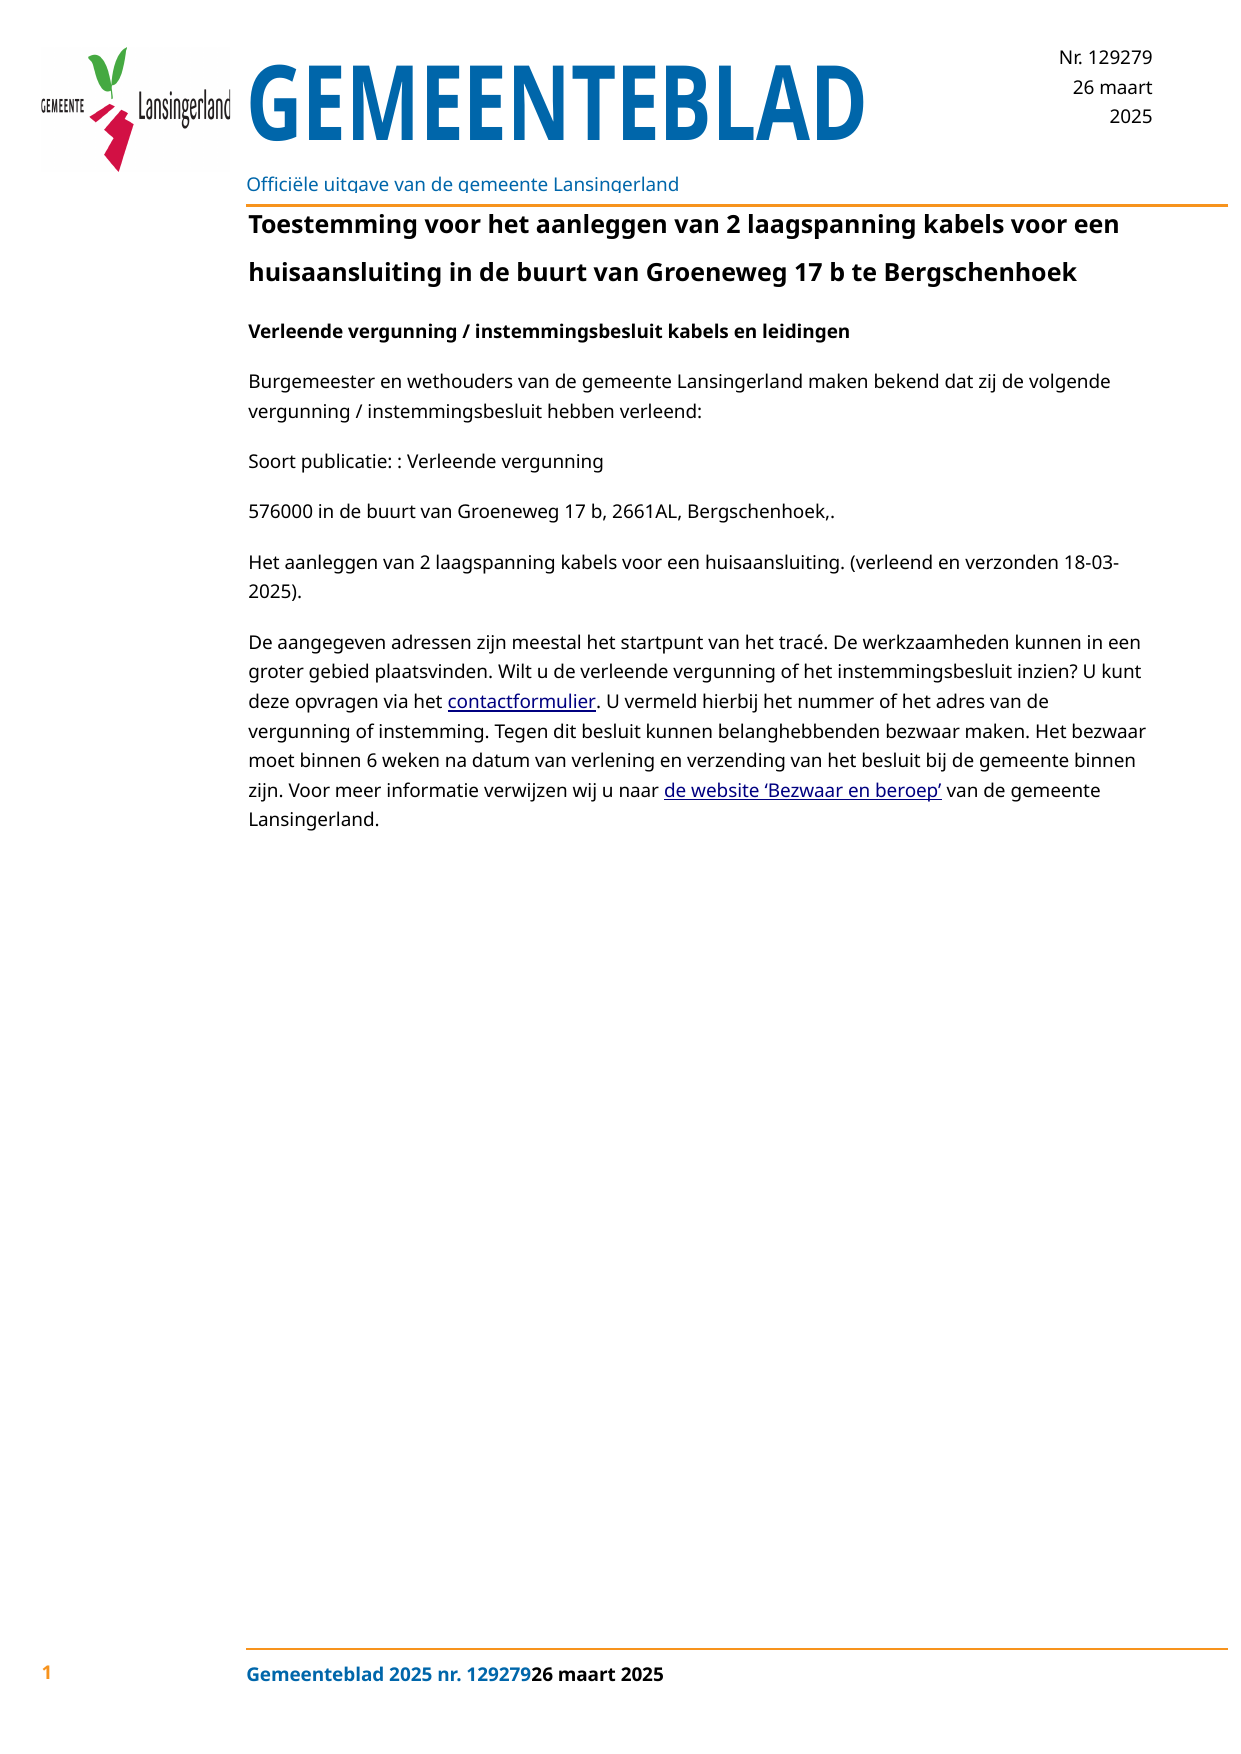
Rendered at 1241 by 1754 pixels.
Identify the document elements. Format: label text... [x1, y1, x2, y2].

text De aangegeven adressen zijn meestal het startpunt van het tracé. De werkzaamheden kunnen in een groter gebied plaatsvinden. Wilt u de verleende vergunning of het instemmingsbesluit inzien? U kunt deze opvragen via het contactformulier. U vermeld hierbij het nummer of het adres van de vergunning of instemming. Tegen dit besluit kunnen belanghebbenden bezwaar maken. Het bezwaar moet binnen 6 weken na datum van verlening en verzending van het besluit bij de gemeente binnen zijn. Voor meer informatie verwijzen wij u naar de website ‘Bezwaar en beroep’ van de gemeente Lansingerland. [248, 629, 1152, 832]
text Burgemeester en wethouders van de gemeente Lansingerland maken bekend dat zij de volgende vergunning / instemmingsbesluit hebben verleend: [248, 368, 1152, 424]
picture [41, 47, 231, 172]
text Soort publicatie: : Verleende vergunning [248, 448, 1152, 474]
text 576000 in de buurt van Groeneweg 17 b, 2661AL, Bergschenhoek,. [248, 499, 1152, 524]
text Verleende vergunning / instemmingsbesluit kabels en leidingen [248, 318, 1152, 344]
text Het aanleggen van 2 laagspanning kabels voor een huisaansluiting. (verleend en verzonden 18-03-2025). [248, 549, 1152, 604]
text Toestemming voor het aanleggen van 2 laagspanning kabels voor een huisaansluiting in de buurt van Groeneweg 17 b te Bergschenhoek [248, 207, 1152, 288]
